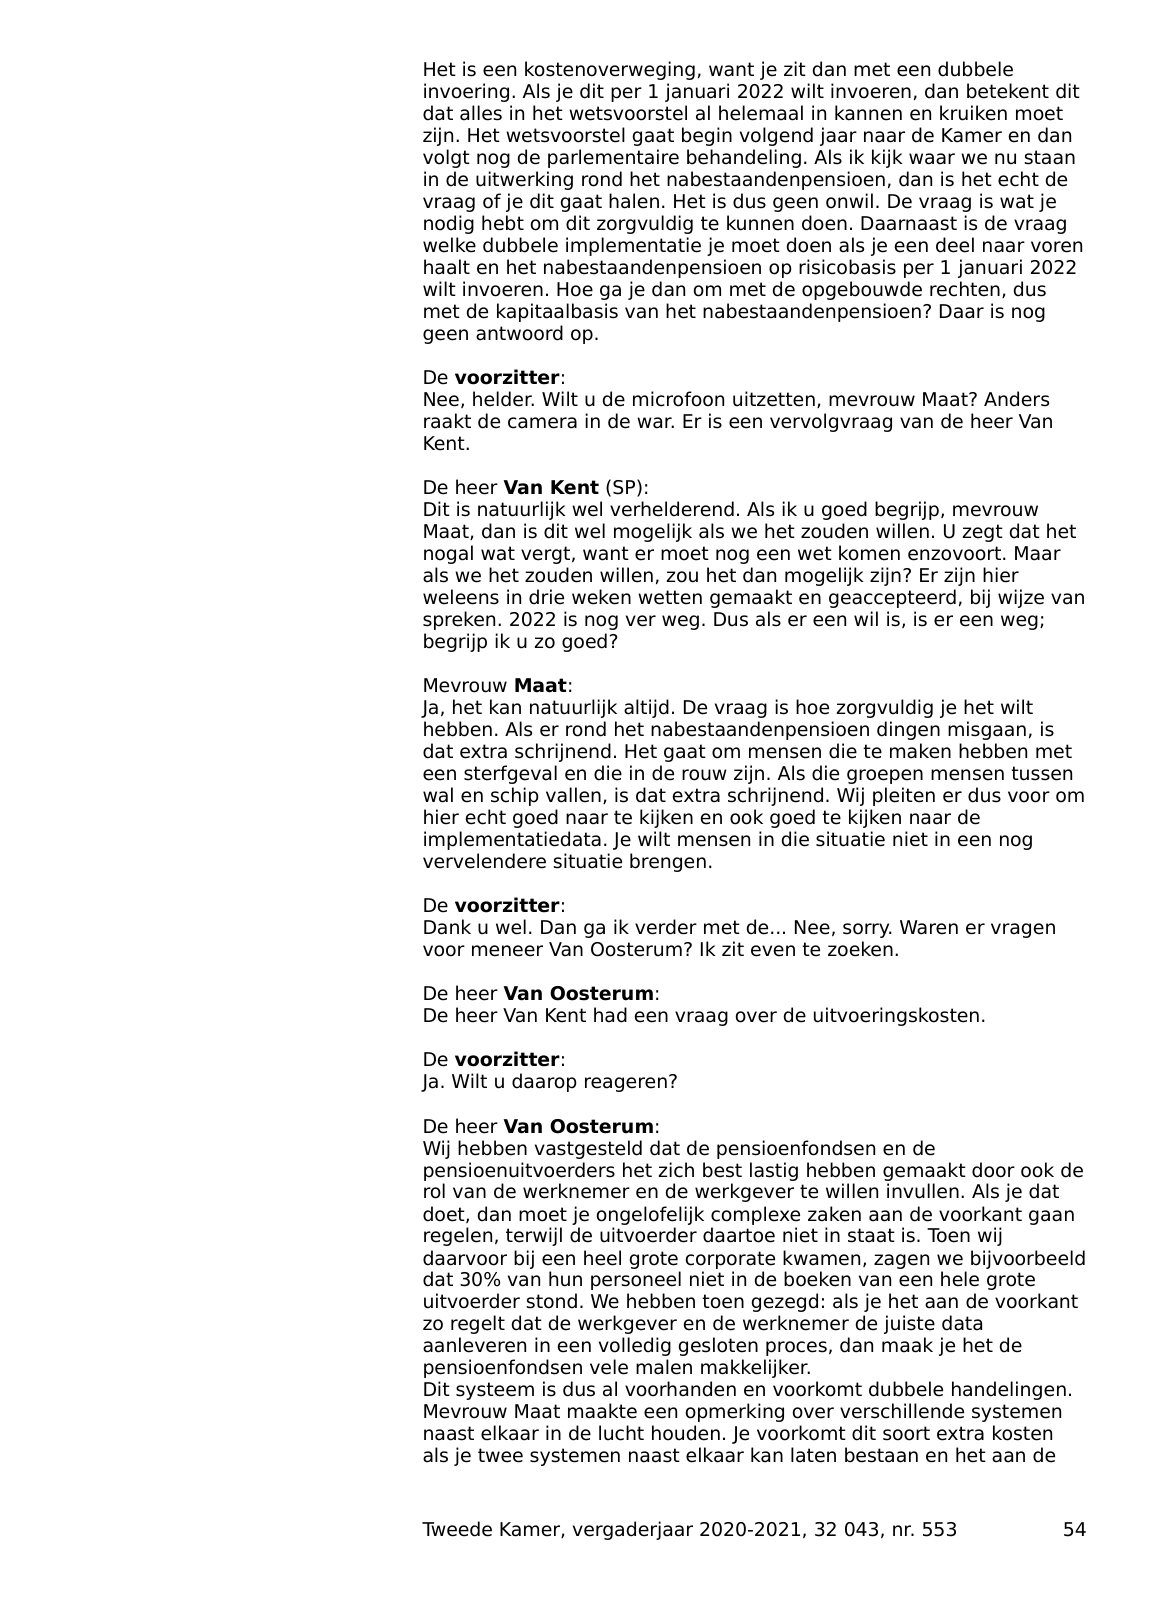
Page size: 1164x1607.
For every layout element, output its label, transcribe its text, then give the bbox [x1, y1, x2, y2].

text De heer Van Oosterum: [422, 1116, 1087, 1137]
text Het is een kostenoverweging, want je zit dan met een dubbele invoering. Als je dit per 1 januari 2022 wilt invoeren, dan betekent dit dat alles in het wetsvoorstel al helemaal in kannen en kruiken moet zijn. Het wetsvoorstel gaat begin volgend jaar naar de Kamer en dan volgt nog de parlementaire behandeling. Als ik kijk waar we nu staan in de uitwerking rond het nabestaandenpensioen, dan is het echt de vraag of je dit gaat halen. Het is dus geen onwil. De vraag is wat je nodig hebt om dit zorgvuldig te kunnen doen. Daarnaast is de vraag welke dubbele implementatie je moet doen als je een deel naar voren haalt en het nabestaandenpensioen op risicobasis per 1 januari 2022 wilt invoeren. Hoe ga je dan om met de opgebouwde rechten, dus met de kapitaalbasis van het nabestaandenpensioen? Daar is nog geen antwoord op. [422, 59, 1087, 345]
text De heer Van Kent had een vraag over de uitvoeringskosten. [422, 1005, 1087, 1027]
text Dank u wel. Dan ga ik verder met de... Nee, sorry. Waren er vragen voor meneer Van Oosterum? Ik zit even te zoeken. [422, 917, 1087, 961]
text Ja, het kan natuurlijk altijd. De vraag is hoe zorgvuldig je het wilt hebben. Als er rond het nabestaandenpensioen dingen misgaan, is dat extra schrijnend. Het gaat om mensen die te maken hebben met een sterfgeval en die in de rouw zijn. Als die groepen mensen tussen wal en schip vallen, is dat extra schrijnend. Wij pleiten er dus voor om hier echt goed naar te kijken en ook goed te kijken naar de implementatiedata. Je wilt mensen in die situatie niet in een nog vervelendere situatie brengen. [422, 697, 1087, 873]
text De voorzitter: [422, 895, 1087, 917]
text Dit systeem is dus al voorhanden en voorkomt dubbele handelingen. Mevrouw Maat maakte een opmerking over verschillende systemen naast elkaar in de lucht houden. Je voorkomt dit soort extra kosten als je twee systemen naast elkaar kan laten bestaan en het aan de [422, 1379, 1087, 1467]
text De voorzitter: [422, 1049, 1087, 1071]
text De heer Van Oosterum: [422, 983, 1087, 1005]
text Nee, helder. Wilt u de microfoon uitzetten, mevrouw Maat? Anders raakt de camera in de war. Er is een vervolgvraag van de heer Van Kent. [422, 389, 1087, 455]
text Wij hebben vastgesteld dat de pensioenfondsen en de pensioenuitvoerders het zich best lastig hebben gemaakt door ook de rol van de werknemer en de werkgever te willen invullen. Als je dat doet, dan moet je ongelofelijk complexe zaken aan de voorkant gaan regelen, terwijl de uitvoerder daartoe niet in staat is. Toen wij daarvoor bij een heel grote corporate kwamen, zagen we bijvoorbeeld dat 30% van hun personeel niet in de boeken van een hele grote uitvoerder stond. We hebben toen gezegd: als je het aan de voorkant zo regelt dat de werkgever en de werknemer de juiste data aanleveren in een volledig gesloten proces, dan maak je het de pensioenfondsen vele malen makkelijker. [422, 1137, 1087, 1379]
text De voorzitter: [422, 367, 1087, 389]
text Dit is natuurlijk wel verhelderend. Als ik u goed begrijp, mevrouw Maat, dan is dit wel mogelijk als we het zouden willen. U zegt dat het nogal wat vergt, want er moet nog een wet komen enzovoort. Maar als we het zouden willen, zou het dan mogelijk zijn? Er zijn hier weleens in drie weken wetten gemaakt en geaccepteerd, bij wijze van spreken. 2022 is nog ver weg. Dus als er een wil is, is er een weg; begrijp ik u zo goed? [422, 499, 1087, 653]
text Ja. Wilt u daarop reageren? [422, 1071, 1087, 1093]
text De heer Van Kent (SP): [422, 477, 1087, 499]
text Mevrouw Maat: [422, 675, 1087, 697]
